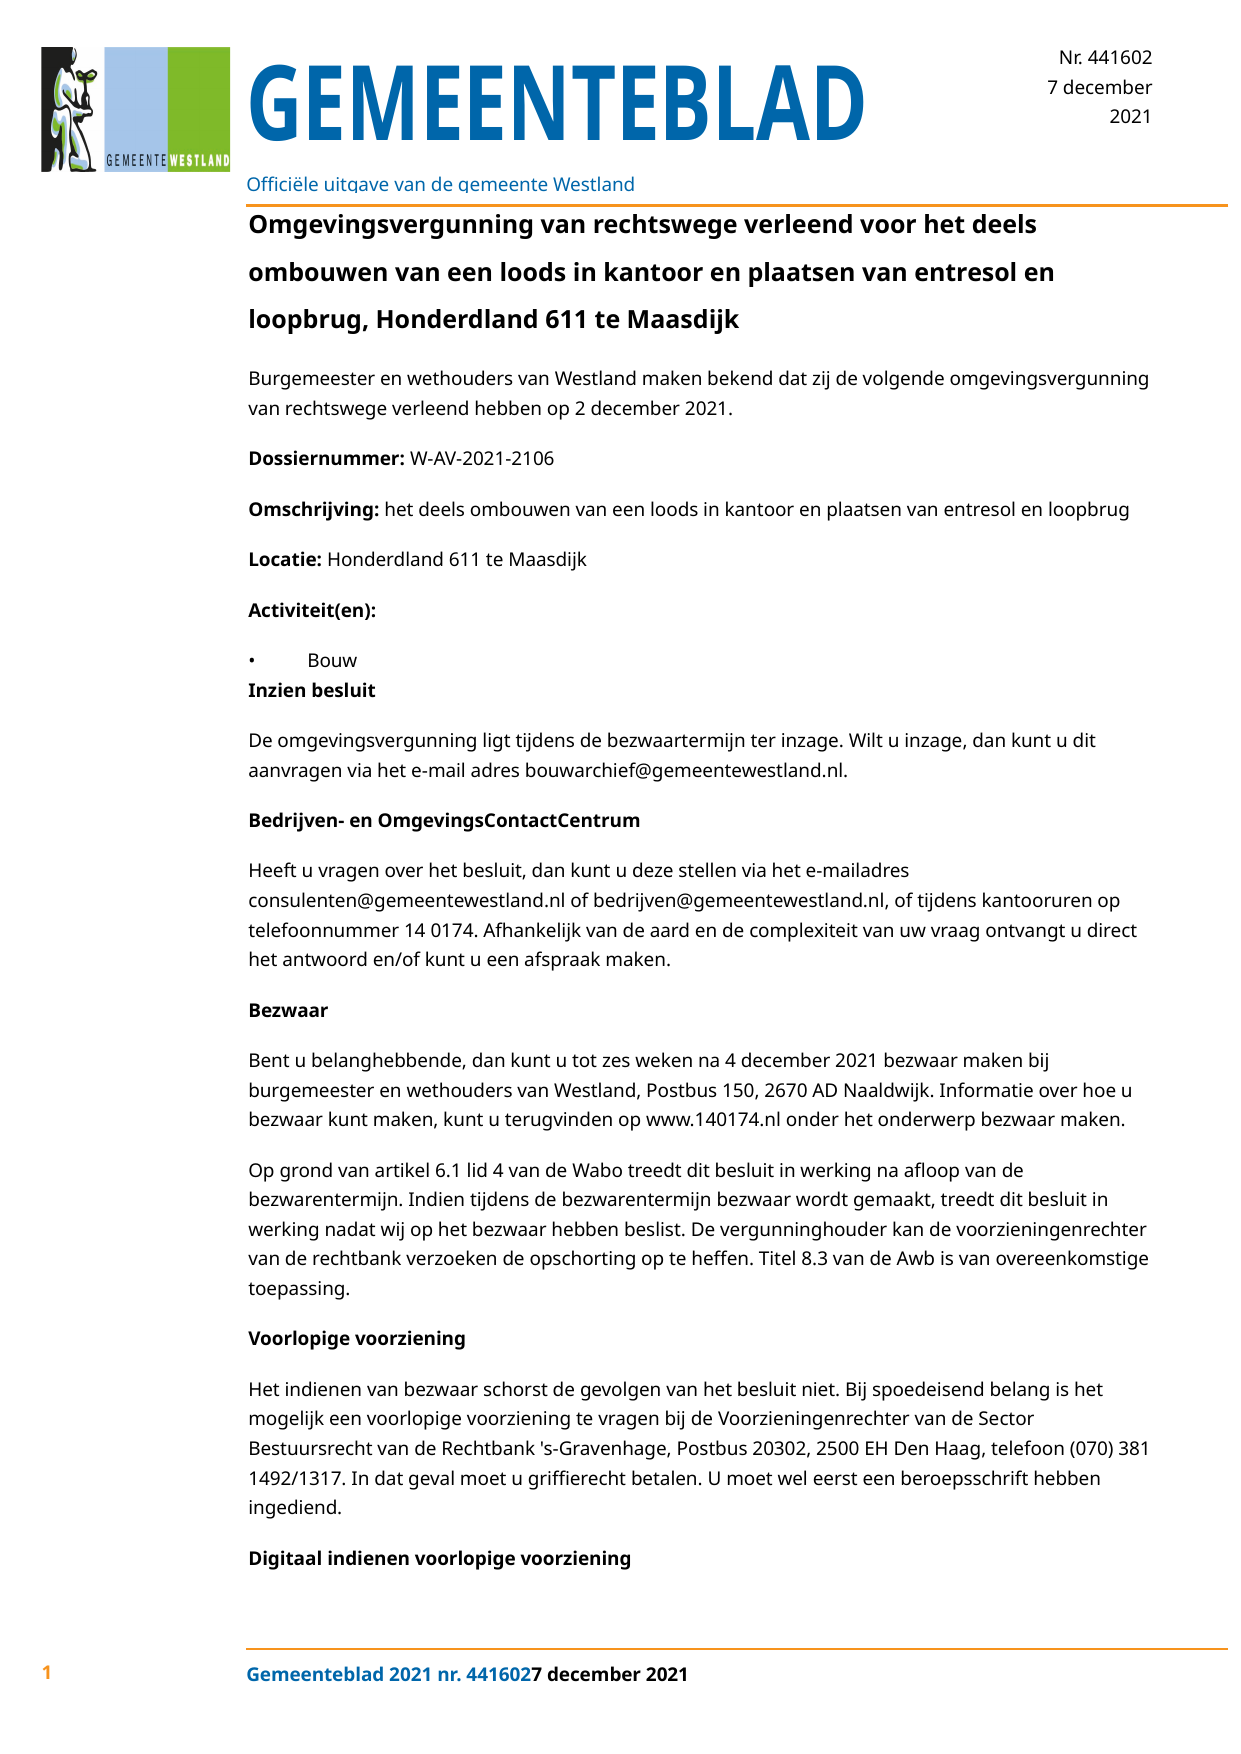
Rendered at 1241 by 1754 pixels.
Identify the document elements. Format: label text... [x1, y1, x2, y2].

text Omgevingsvergunning van rechtswege verleend voor het deels ombouwen van een loods in kantoor en plaatsen van entresol en loopbrug, Honderdland 611 te Maasdijk [248, 207, 1152, 336]
picture [41, 47, 231, 172]
text Op grond van artikel 6.1 lid 4 van de Wabo treedt dit besluit in werking na afloop van de bezwarentermijn. Indien tijdens de bezwarentermijn bezwaar wordt gemaakt, treedt dit besluit in werking nadat wij op het bezwaar hebben beslist. De vergunninghouder kan de voorzieningenrechter van de rechtbank verzoeken de opschorting op te heffen. Titel 8.3 van de Awb is van overeenkomstige toepassing. [248, 1157, 1152, 1301]
text Heeft u vragen over het besluit, dan kunt u deze stellen via het e-mailadres consulenten@gemeentewestland.nl of bedrijven@gemeentewestland.nl, of tijdens kantooruren op telefoonnummer 14 0174. Afhankelijk van de aard en de complexiteit van uw vraag ontvangt u direct het antwoord en/of kunt u een afspraak maken. [248, 858, 1152, 972]
text Burgemeester en wethouders van Westland maken bekend dat zij de volgende omgevingsvergunning van rechtswege verleend hebben op 2 december 2021. [248, 366, 1152, 421]
text Omschrijving: het deels ombouwen van een loods in kantoor en plaatsen van entresol en loopbrug [248, 496, 1152, 522]
text Dossiernummer: W-AV-2021-2106 [248, 446, 1152, 471]
text Bent u belanghebbende, dan kunt u tot zes weken na 4 december 2021 bezwaar maken bij burgemeester en wethouders van Westland, Postbus 150, 2670 AD Naaldwijk. Informatie over hoe u bezwaar kunt maken, kunt u terugvinden op www.140174.nl onder het onderwerp bezwaar maken. [248, 1047, 1152, 1132]
text Locatie: Honderdland 611 te Maasdijk [248, 546, 1152, 572]
text Voorlopige voorziening [248, 1326, 1152, 1351]
text Bedrijven- en OmgevingsContactCentrum [248, 807, 1152, 833]
text Het indienen van bezwaar schorst de gevolgen van het besluit niet. Bij spoedeisend belang is het mogelijk een voorlopige voorziening te vragen bij de Voorzieningenrechter van de Sector Bestuursrecht van de Rechtbank 's-Gravenhage, Postbus 20302, 2500 EH Den Haag, telefoon (070) 381 1492/1317. In dat geval moet u griffierecht betalen. U moet wel eerst een beroepsschrift hebben ingediend. [248, 1376, 1152, 1520]
text Bezwaar [248, 997, 1152, 1022]
text De omgevingsvergunning ligt tijdens de bezwaartermijn ter inzage. Wilt u inzage, dan kunt u dit aanvragen via het e-mail adres bouwarchief@gemeentewestland.nl. [248, 727, 1152, 782]
list Bouw [248, 647, 1152, 673]
text Activiteit(en): [248, 597, 1152, 622]
text Digitaal indienen voorlopige voorziening [248, 1545, 1152, 1570]
text Inzien besluit [248, 677, 1152, 702]
